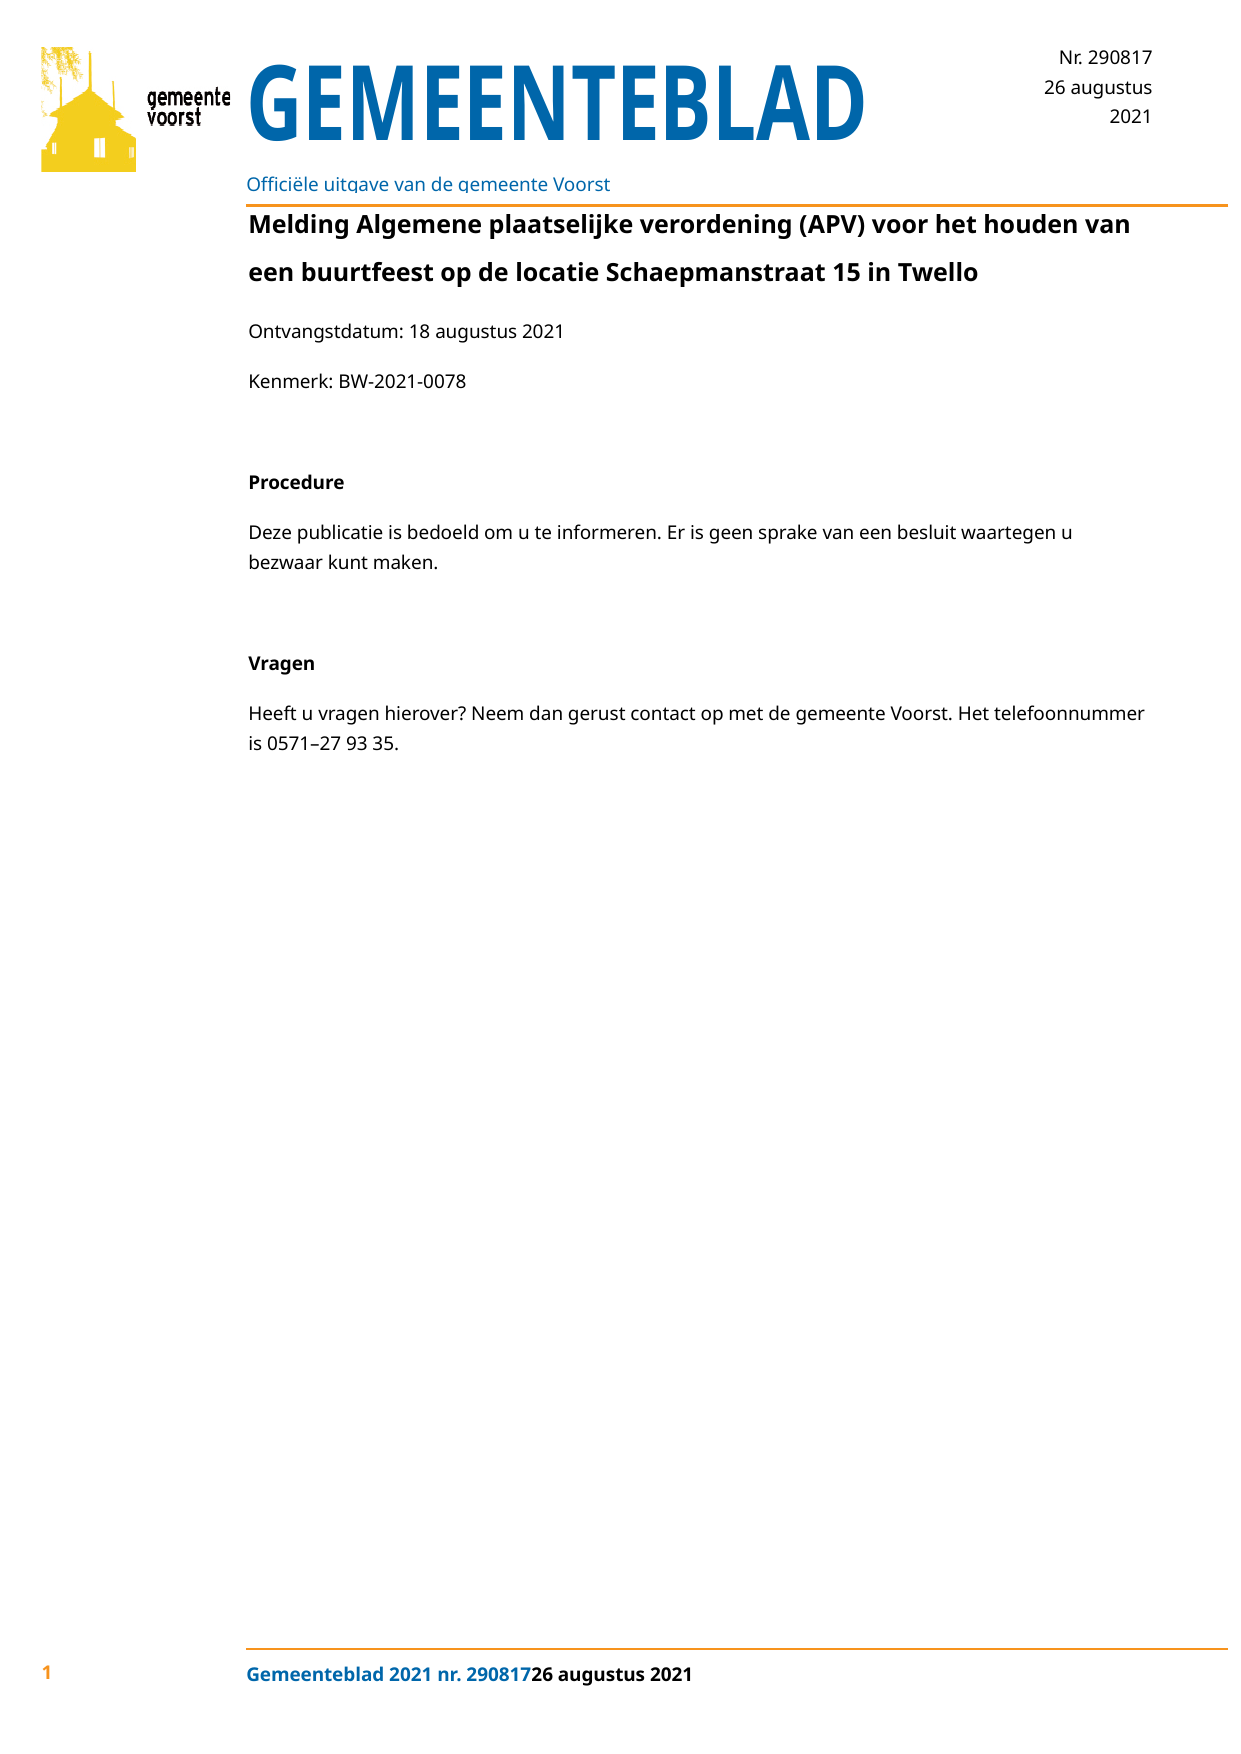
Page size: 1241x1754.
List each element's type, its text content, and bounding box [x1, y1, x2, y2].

text Deze publicatie is bedoeld om u te informeren. Er is geen sprake van een besluit waartegen u bezwaar kunt maken. [248, 519, 1152, 575]
picture [41, 47, 231, 172]
text Vragen [248, 650, 1152, 676]
text Procedure [248, 469, 1152, 495]
text Ontvangstdatum: 18 augustus 2021 [248, 318, 1152, 344]
text Melding Algemene plaatselijke verordening (APV) voor het houden van een buurtfeest op de locatie Schaepmanstraat 15 in Twello [248, 207, 1152, 288]
text Kenmerk: BW-2021-0078 [248, 368, 1152, 394]
text Heeft u vragen hierover? Neem dan gerust contact op met de gemeente Voorst. Het telefoonnummer is 0571–27 93 35. [248, 700, 1152, 756]
